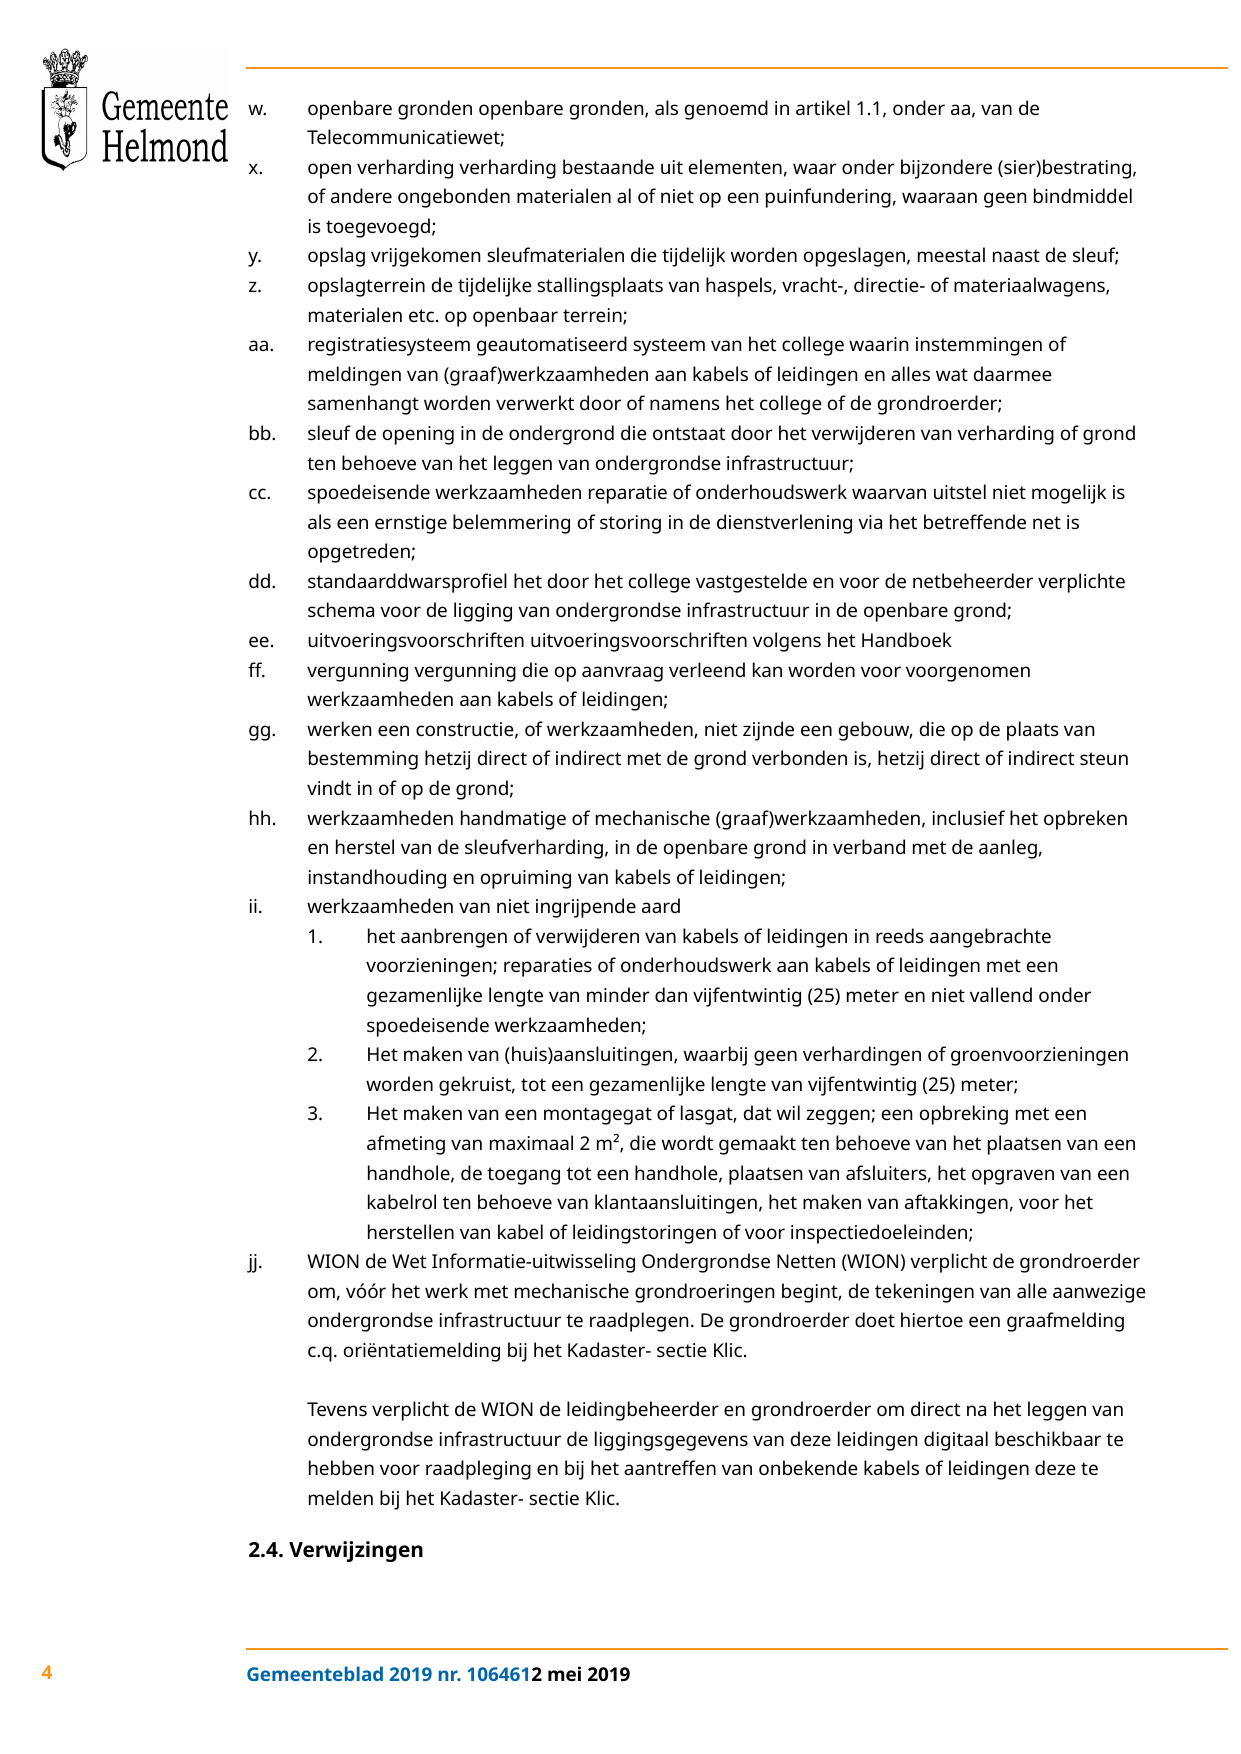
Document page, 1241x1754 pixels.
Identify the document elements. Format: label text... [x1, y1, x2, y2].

list spoedeisende werkzaamheden reparatie of onderhoudswerk waarvan uitstel niet mogelijk is als een ernstige belemmering of storing in de dienstverlening via het betreffende net is opgetreden; [248, 479, 1152, 564]
list opslagterrein de tijdelijke stallingsplaats van haspels, vracht-, directie- of materiaalwagens, materialen etc. op openbaar terrein; [248, 272, 1152, 328]
list werken een constructie, of werkzaamheden, niet zijnde een gebouw, die op de plaats van bestemming hetzij direct of indirect met de grond verbonden is, hetzij direct of indirect steun vindt in of op de grond; [248, 716, 1152, 801]
list opslag vrijgekomen sleufmaterialen die tijdelijk worden opgeslagen, meestal naast de sleuf; [248, 243, 1152, 268]
list vergunning vergunning die op aanvraag verleend kan worden voor voorgenomen werkzaamheden aan kabels of leidingen; [248, 657, 1152, 712]
list WION de Wet Informatie-uitwisseling Ondergrondse Netten (WION) verplicht de grondroerder om, vóór het werk met mechanische grondroeringen begint, de tekeningen van alle aanwezige ondergrondse infrastructuur te raadplegen. De grondroerder doet hiertoe een graafmelding c.q. oriëntatiemelding bij het Kadaster- sectie Klic. [248, 1248, 1152, 1363]
list uitvoeringsvoorschriften uitvoeringsvoorschriften volgens het Handboek [248, 627, 1152, 653]
list Tevens verplicht de WION de leidingbeheerder en grondroerder om direct na het leggen van ondergrondse infrastructuur de liggingsgegevens van deze leidingen digitaal beschikbaar te hebben voor raadpleging en bij het aantreffen van onbekende kabels of leidingen deze te melden bij het Kadaster- sectie Klic. [248, 1396, 1152, 1511]
picture [41, 47, 231, 172]
list Het maken van (huis)aansluitingen, waarbij geen verhardingen of groenvoorzieningen worden gekruist, tot een gezamenlijke lengte van vijfentwintig (25) meter; [307, 1041, 1152, 1097]
list registratiesysteem geautomatiseerd systeem van het college waarin instemmingen of meldingen van (graaf)werkzaamheden aan kabels of leidingen en alles wat daarmee samenhangt worden verwerkt door of namens het college of de grondroerder; [248, 331, 1152, 416]
list Het maken van een montagegat of lasgat, dat wil zeggen; een opbreking met een afmeting van maximaal 2 m², die wordt gemaakt ten behoeve van het plaatsen van een handhole, de toegang tot een handhole, plaatsen van afsluiters, het opgraven van een kabelrol ten behoeve van klantaansluitingen, het maken van aftakkingen, voor het herstellen van kabel of leidingstoringen of voor inspectiedoeleinden; [307, 1101, 1152, 1245]
text 2.4. Verwijzingen [248, 1536, 1152, 1564]
list sleuf de opening in de ondergrond die ontstaat door het verwijderen van verharding of grond ten behoeve van het leggen van ondergrondse infrastructuur; [248, 420, 1152, 476]
list openbare gronden openbare gronden, als genoemd in artikel 1.1, onder aa, van de Telecommunicatiewet; [248, 95, 1152, 150]
list open verharding verharding bestaande uit elementen, waar onder bijzondere (sier)bestrating, of andere ongebonden materialen al of niet op een puinfundering, waaraan geen bindmiddel is toegevoegd; [248, 154, 1152, 239]
list werkzaamheden van niet ingrijpende aard [248, 893, 1152, 919]
list het aanbrengen of verwijderen van kabels of leidingen in reeds aangebrachte voorzieningen; reparaties of onderhoudswerk aan kabels of leidingen met een gezamenlijke lengte van minder dan vijfentwintig (25) meter en niet vallend onder spoedeisende werkzaamheden; [307, 923, 1152, 1038]
list werkzaamheden handmatige of mechanische (graaf)werkzaamheden, inclusief het opbreken en herstel van de sleufverharding, in de openbare grond in verband met de aanleg, instandhouding en opruiming van kabels of leidingen; [248, 805, 1152, 890]
list standaarddwarsprofiel het door het college vastgestelde en voor de netbeheerder verplichte schema voor de ligging van ondergrondse infrastructuur in de openbare grond; [248, 568, 1152, 623]
